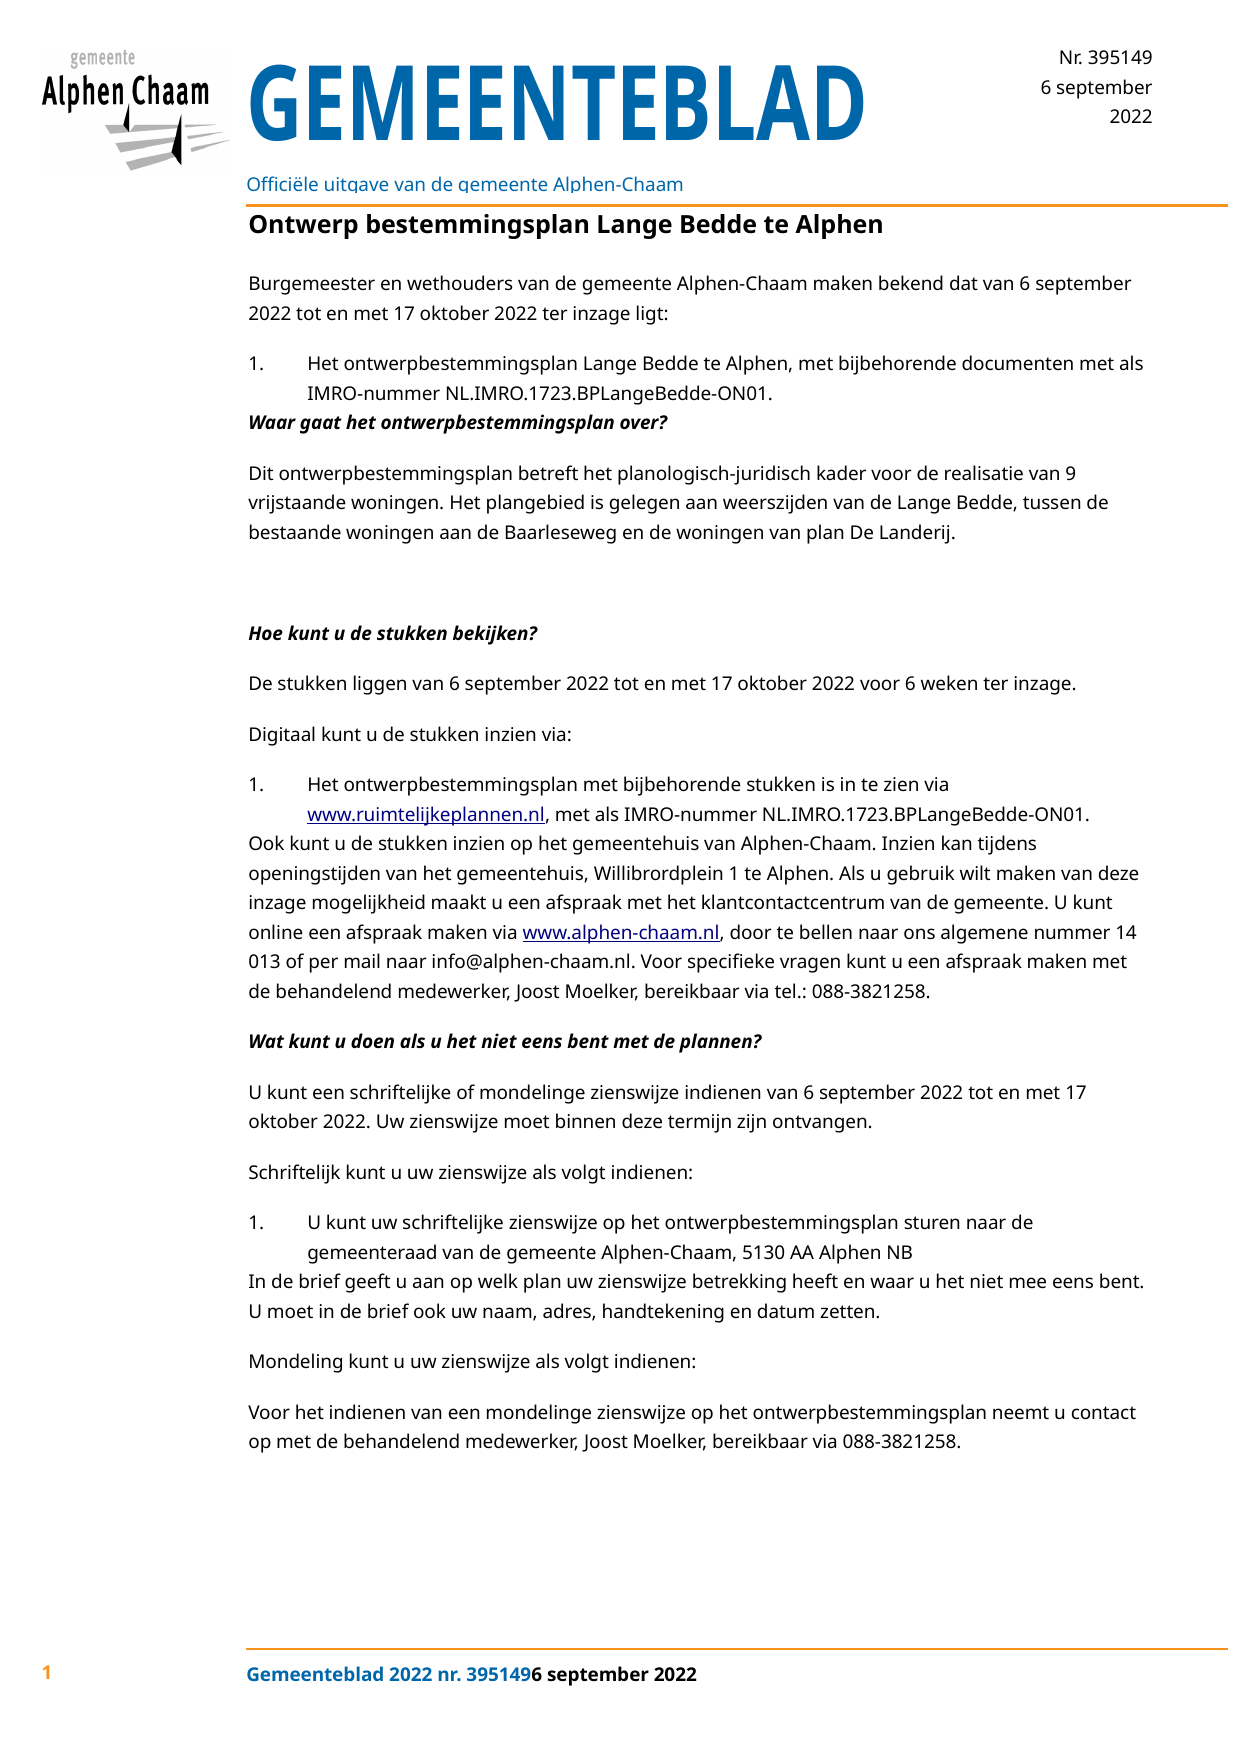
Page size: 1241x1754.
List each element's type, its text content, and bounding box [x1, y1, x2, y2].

text Mondeling kunt u uw zienswijze als volgt indienen: [248, 1349, 1152, 1374]
picture [41, 47, 231, 172]
text Wat kunt u doen als u het niet eens bent met de plannen? [248, 1029, 1152, 1054]
text Digitaal kunt u de stukken inzien via: [248, 721, 1152, 746]
text Ontwerp bestemmingsplan Lange Bedde te Alphen [248, 207, 1152, 241]
text De stukken liggen van 6 september 2022 tot en met 17 oktober 2022 voor 6 weken ter inzage. [248, 670, 1152, 696]
text Burgemeester en wethouders van de gemeente Alphen-Chaam maken bekend dat van 6 september 2022 tot en met 17 oktober 2022 ter inzage ligt: [248, 270, 1152, 326]
text U kunt een schriftelijke of mondelinge zienswijze indienen van 6 september 2022 tot en met 17 oktober 2022. Uw zienswijze moet binnen deze termijn zijn ontvangen. [248, 1079, 1152, 1134]
text Hoe kunt u de stukken bekijken? [248, 620, 1152, 646]
text In de brief geeft u aan op welk plan uw zienswijze betrekking heeft en waar u het niet mee eens bent. U moet in de brief ook uw naam, adres, handtekening en datum zetten. [248, 1269, 1152, 1324]
text Ook kunt u de stukken inzien op het gemeentehuis van Alphen-Chaam. Inzien kan tijdens openingstijden van het gemeentehuis, Willibrordplein 1 te Alphen. Als u gebruik wilt maken van deze inzage mogelijkheid maakt u een afspraak met het klantcontactcentrum van de gemeente. U kunt online een afspraak maken via www.alphen-chaam.nl, door te bellen naar ons algemene nummer 14 013 of per mail naar info@alphen-chaam.nl. Voor specifieke vragen kunt u een afspraak maken met de behandelend medewerker, Joost Moelker, bereikbaar via tel.: 088-3821258. [248, 830, 1152, 1004]
text Waar gaat het ontwerpbestemmingsplan over? [248, 409, 1152, 435]
list Het ontwerpbestemmingsplan met bijbehorende stukken is in te zien via www.ruimtelijkeplannen.nl, met als IMRO-nummer NL.IMRO.1723.BPLangeBedde-ON01. [248, 771, 1152, 826]
list Het ontwerpbestemmingsplan Lange Bedde te Alphen, met bijbehorende documenten met als IMRO-nummer NL.IMRO.1723.BPLangeBedde-ON01. [248, 350, 1152, 406]
text Dit ontwerpbestemmingsplan betreft het planologisch-juridisch kader voor de realisatie van 9 vrijstaande woningen. Het plangebied is gelegen aan weerszijden van de Lange Bedde, tussen de bestaande woningen aan de Baarleseweg en de woningen van plan De Landerij. [248, 460, 1152, 545]
text Voor het indienen van een mondelinge zienswijze op het ontwerpbestemmingsplan neemt u contact op met de behandelend medewerker, Joost Moelker, bereikbaar via 088-3821258. [248, 1399, 1152, 1454]
list U kunt uw schriftelijke zienswijze op het ontwerpbestemmingsplan sturen naar de gemeenteraad van de gemeente Alphen-Chaam, 5130 AA Alphen NB [248, 1209, 1152, 1265]
text Schriftelijk kunt u uw zienswijze als volgt indienen: [248, 1159, 1152, 1185]
